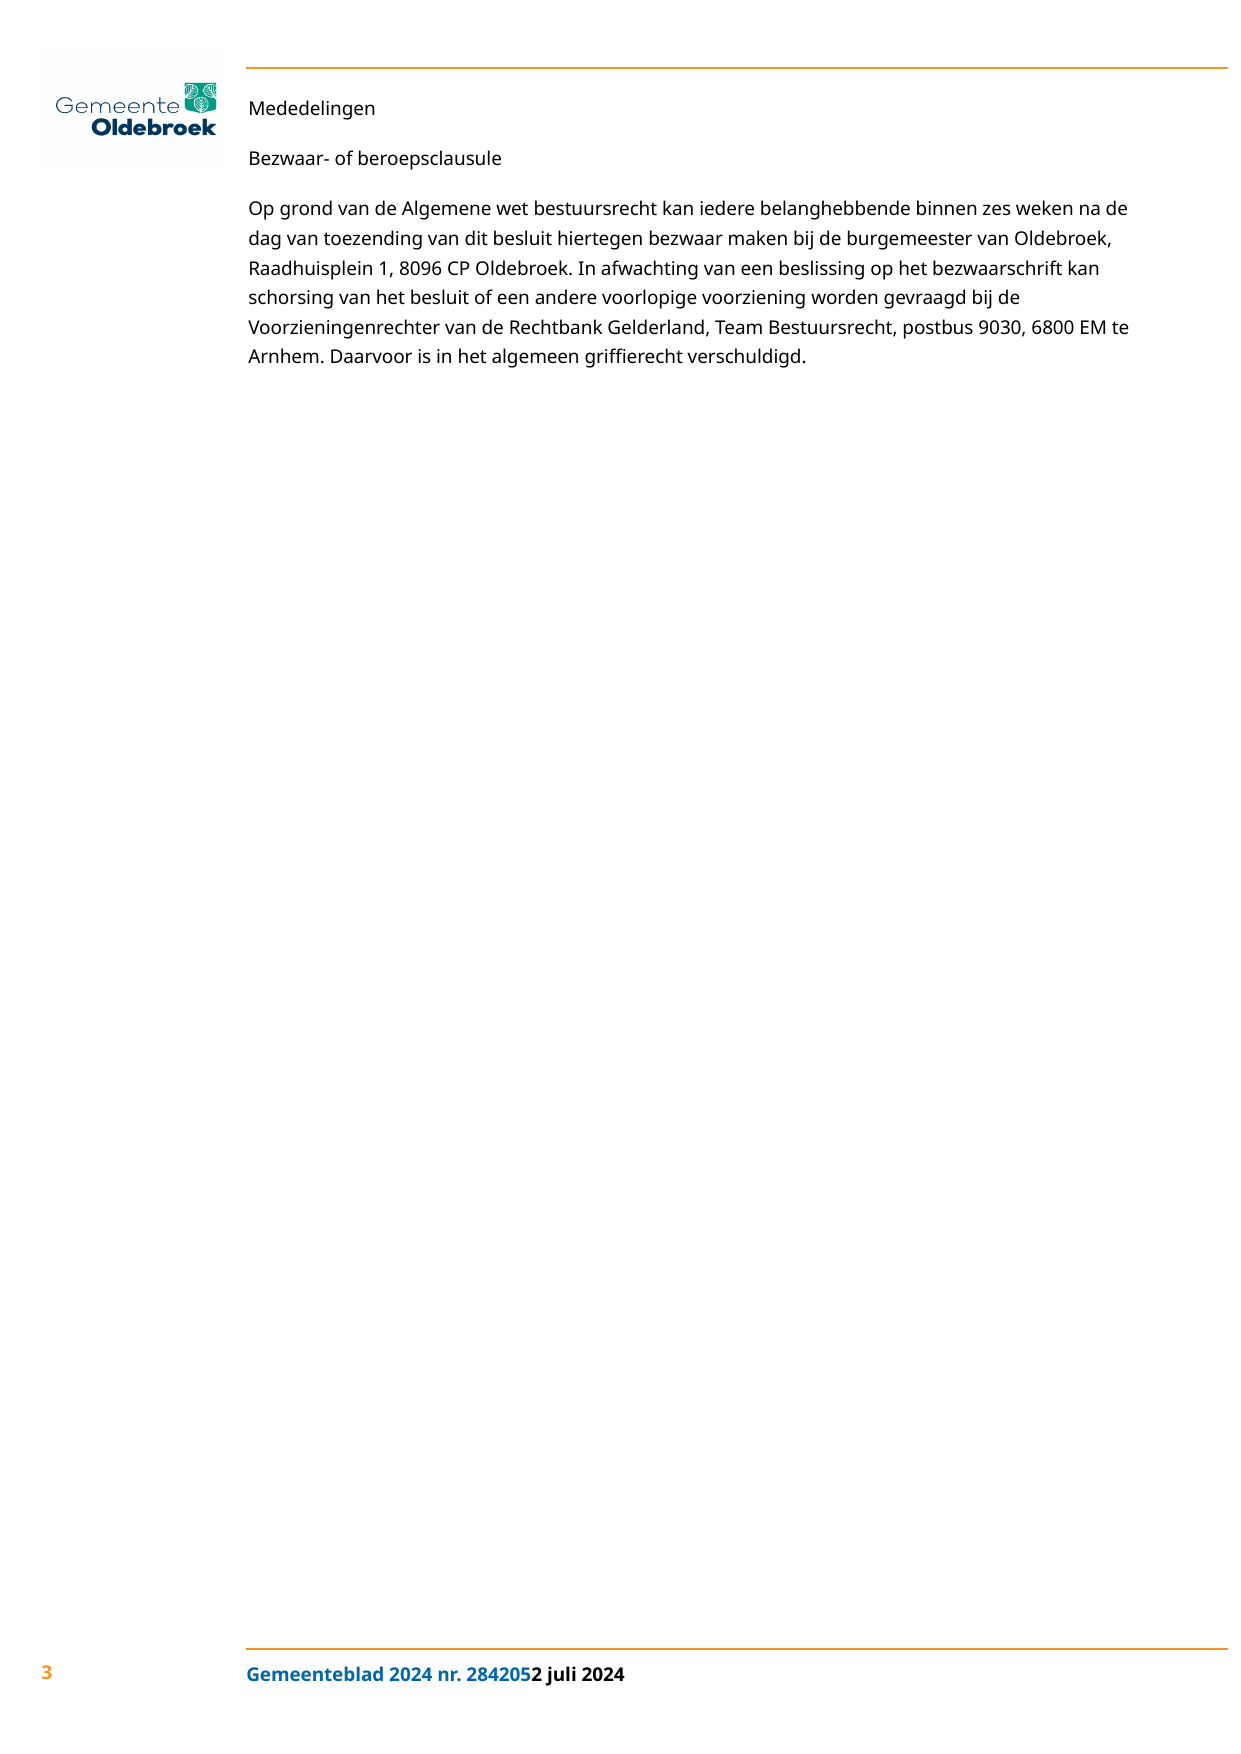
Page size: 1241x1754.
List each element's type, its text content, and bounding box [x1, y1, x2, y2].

text Bezwaar- of beroepsclausule [248, 145, 1152, 171]
text Mededelingen [248, 95, 1152, 121]
text Op grond van de Algemene wet bestuursrecht kan iedere belanghebbende binnen zes weken na de dag van toezending van dit besluit hiertegen bezwaar maken bij de burgemeester van Oldebroek, Raadhuisplein 1, 8096 CP Oldebroek. In afwachting van een beslissing op het bezwaarschrift kan schorsing van het besluit of een andere voorlopige voorziening worden gevraagd bij de Voorzieningenrechter van de Rechtbank Gelderland, Team Bestuursrecht, postbus 9030, 6800 EM te Arnhem. Daarvoor is in het algemeen griffierecht verschuldigd. [248, 196, 1152, 369]
picture [41, 47, 231, 172]
